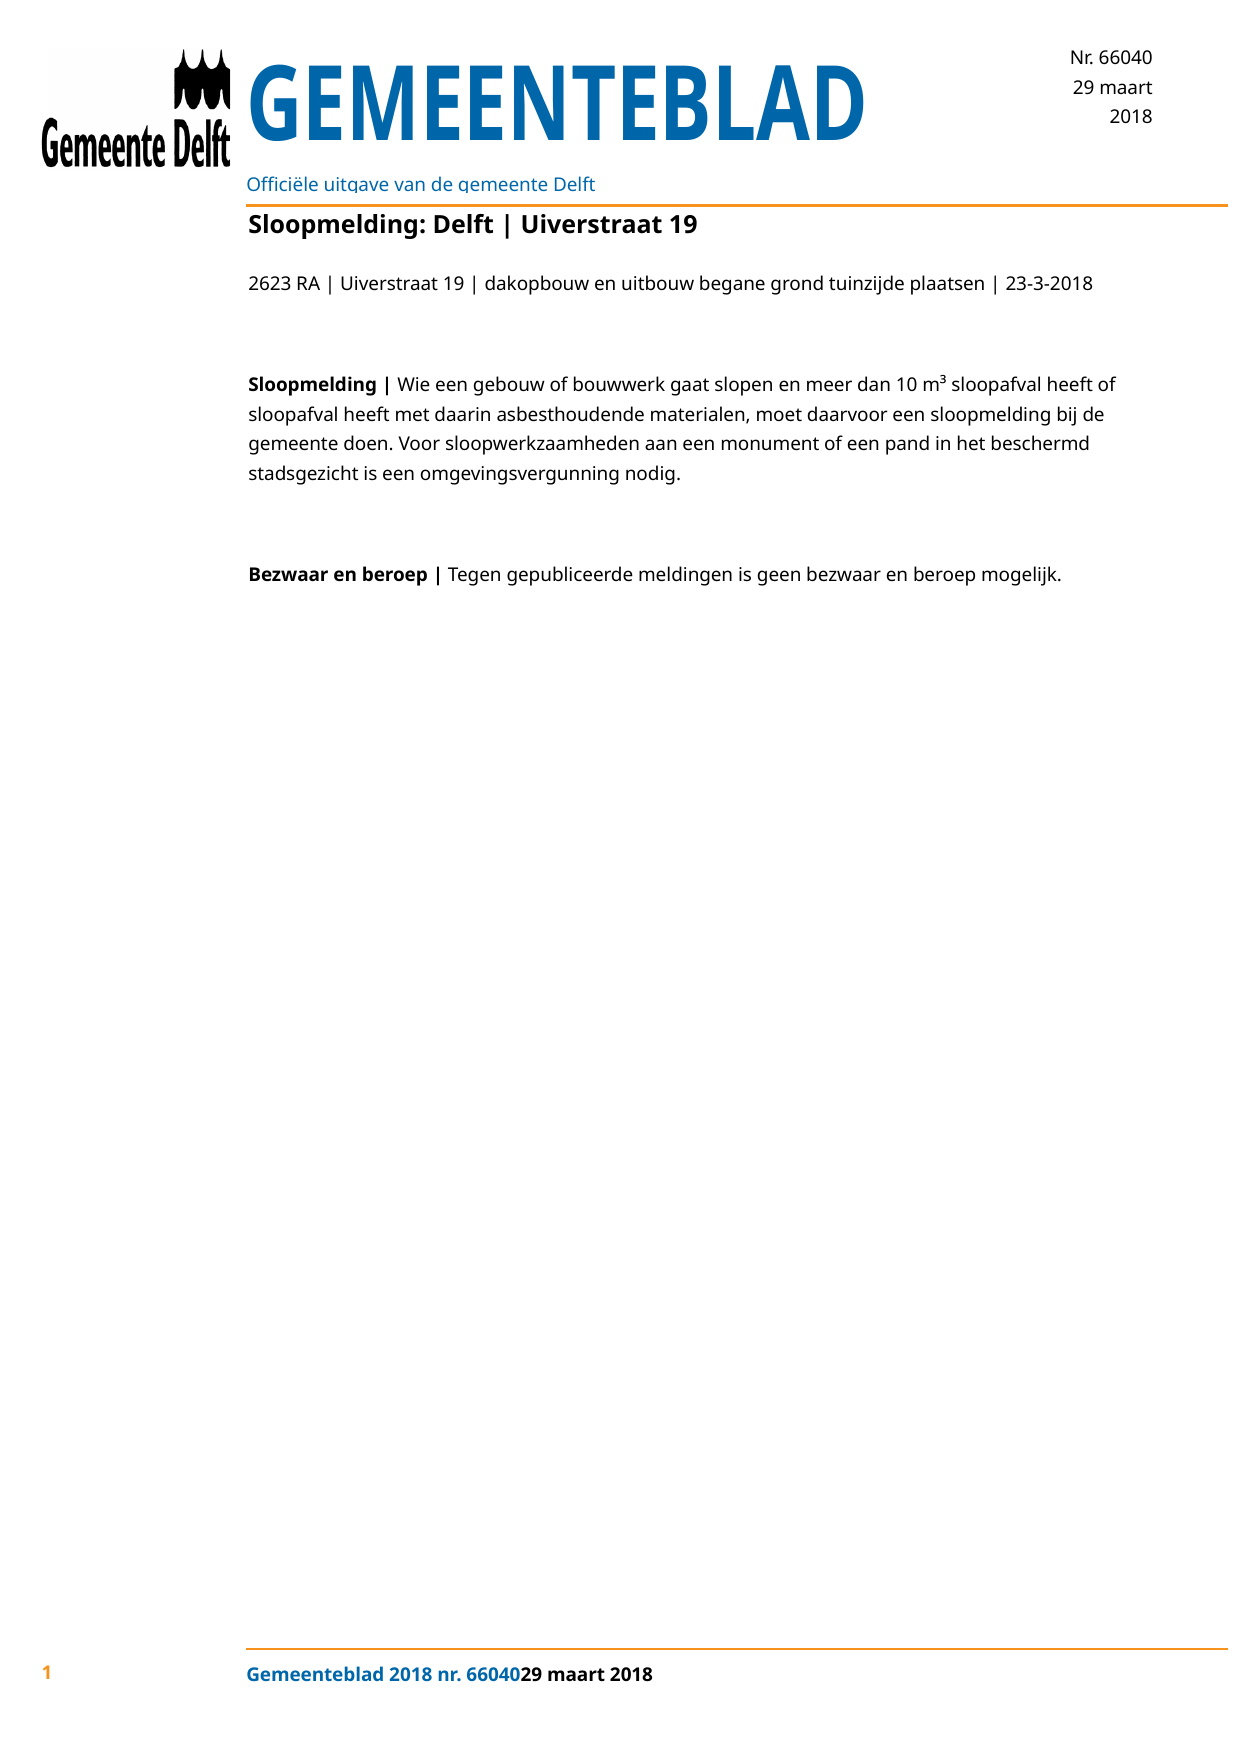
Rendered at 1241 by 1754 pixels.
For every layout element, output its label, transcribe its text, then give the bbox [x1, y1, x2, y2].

picture [41, 47, 231, 172]
text Bezwaar en beroep | Tegen gepubliceerde meldingen is geen bezwaar en beroep mogelijk. [248, 561, 1152, 586]
text Sloopmelding | Wie een gebouw of bouwwerk gaat slopen en meer dan 10 m³ sloopafval heeft of sloopafval heeft met daarin asbesthoudende materialen, moet daarvoor een sloopmelding bij de gemeente doen. Voor sloopwerkzaamheden aan een monument of een pand in het beschermd stadsgezicht is een omgevingsvergunning nodig. [248, 371, 1152, 486]
text Sloopmelding: Delft | Uiverstraat 19 [248, 207, 1152, 241]
text 2623 RA | Uiverstraat 19 | dakopbouw en uitbouw begane grond tuinzijde plaatsen | 23-3-2018 [248, 270, 1152, 296]
